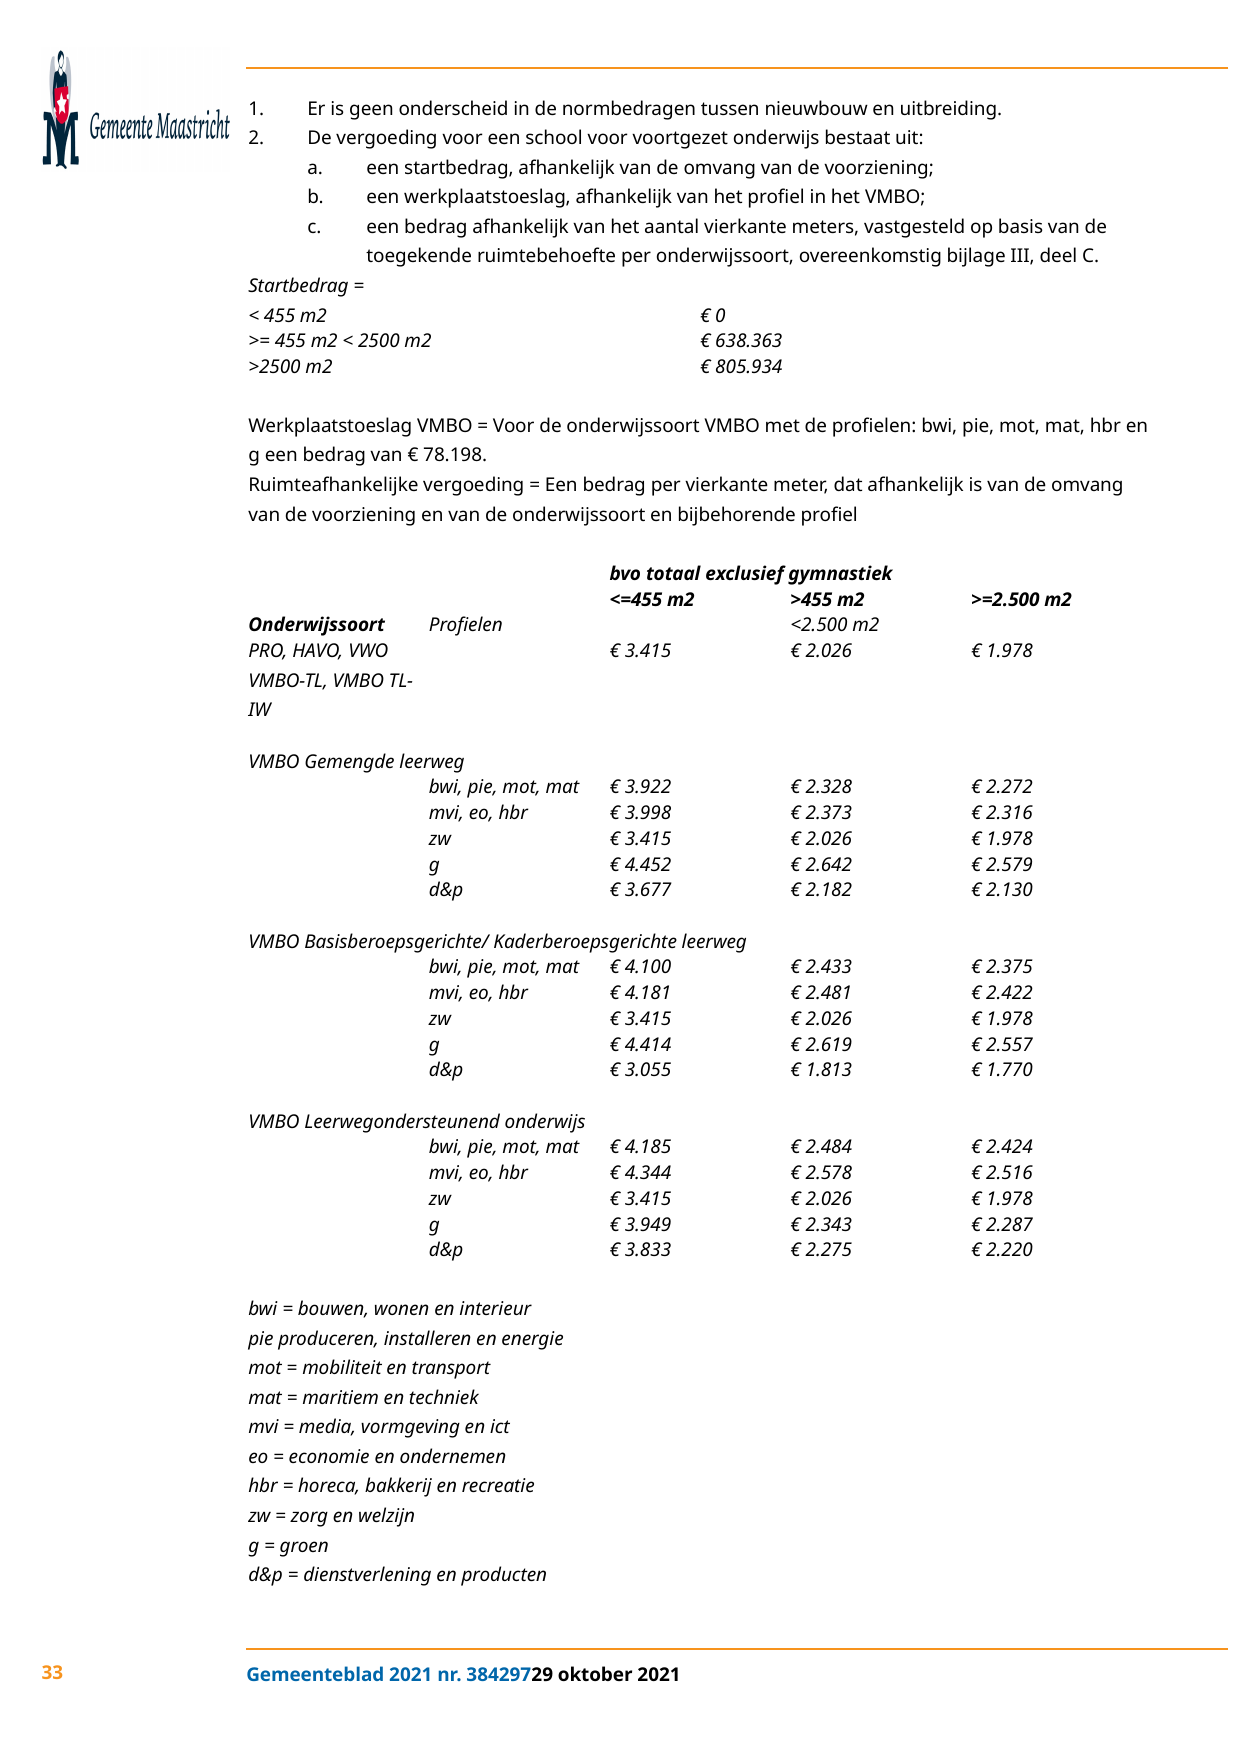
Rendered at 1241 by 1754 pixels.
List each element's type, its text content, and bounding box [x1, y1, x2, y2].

table_cell zw [429, 825, 609, 851]
table_cell <2.500 m2 [790, 611, 971, 637]
table_cell [429, 637, 609, 722]
table_cell € 3.415 [609, 825, 790, 851]
table_cell € 1.978 [971, 1185, 1152, 1211]
picture [41, 47, 231, 172]
text d&p = dienstverlening en producten [248, 1561, 1152, 1587]
table_cell € 2.579 [971, 851, 1152, 876]
table_cell >455 m2 [790, 586, 971, 611]
table_cell € 2.026 [790, 1185, 971, 1211]
table_cell € 2.275 [790, 1237, 971, 1262]
table_cell € 4.100 [609, 954, 790, 979]
table_cell bwi, pie, mot, mat [429, 954, 609, 979]
table_cell € 4.452 [609, 851, 790, 876]
table_cell € 3.998 [609, 799, 790, 825]
text Werkplaatstoeslag VMBO = Voor de onderwijssoort VMBO met de profielen: bwi, pie, mot, mat, hbr en g een bedrag van € 78.198. [248, 412, 1152, 467]
list een bedrag afhankelijk van het aantal vierkante meters, vastgesteld op basis van de toegekende ruimtebehoefte per onderwijssoort, overeenkomstig bijlage III, deel C. [307, 213, 1152, 268]
table_header < 455 m2 [248, 302, 700, 328]
table_cell € 3.949 [609, 1211, 790, 1237]
table_cell € 2.516 [971, 1160, 1152, 1185]
table_cell € 2.026 [790, 637, 971, 722]
table_cell € 2.481 [790, 979, 971, 1005]
text eo = economie en ondernemen [248, 1443, 1152, 1469]
table_cell € 3.415 [609, 1005, 790, 1031]
table_cell € 3.677 [609, 876, 790, 902]
table_cell mvi, eo, hbr [429, 799, 609, 825]
table_cell g [429, 1211, 609, 1237]
table_cell Onderwijssoort [248, 611, 429, 637]
table_cell >= 455 m2 < 2500 m2 [248, 328, 700, 353]
table_cell € 3.833 [609, 1237, 790, 1262]
table_cell zw [429, 1005, 609, 1031]
table_cell € 2.422 [971, 979, 1152, 1005]
table_cell € 2.220 [971, 1237, 1152, 1262]
table_cell € 2.578 [790, 1160, 971, 1185]
table_cell € 3.922 [609, 774, 790, 799]
table_cell € 2.272 [971, 774, 1152, 799]
table_cell >2500 m2 [248, 354, 700, 379]
table_cell € 1.978 [971, 637, 1152, 722]
text zw = zorg en welzijn [248, 1502, 1152, 1528]
table_cell € 4.185 [609, 1134, 790, 1159]
table_cell € 3.415 [609, 637, 790, 722]
text mvi = media, vormgeving en ict [248, 1413, 1152, 1439]
list Er is geen onderscheid in de normbedragen tussen nieuwbouw en uitbreiding. [248, 95, 1152, 121]
table_header bvo totaal exclusief gymnastiek [609, 560, 1152, 586]
table_cell € 2.375 [971, 954, 1152, 979]
text g = groen [248, 1532, 1152, 1558]
text mat = maritiem en techniek [248, 1384, 1152, 1410]
text Ruimteafhankelijke vergoeding = Een bedrag per vierkante meter, dat afhankelijk is van de omvang van de voorziening en van de onderwijssoort en bijbehorende profiel [248, 471, 1152, 526]
table_cell g [429, 1031, 609, 1057]
table_cell VMBO Leerwegondersteunend onderwijs [248, 1108, 1152, 1134]
list een werkplaatstoeslag, afhankelijk van het profiel in het VMBO; [307, 183, 1152, 209]
table_cell d&p [429, 876, 609, 902]
table_cell d&p [429, 1237, 609, 1262]
text mot = mobiliteit en transport [248, 1354, 1152, 1380]
table_cell € 3.055 [609, 1057, 790, 1082]
table_cell € 2.130 [971, 876, 1152, 902]
table_cell € 2.642 [790, 851, 971, 876]
table_cell € 1.978 [971, 1005, 1152, 1031]
table_cell bwi, pie, mot, mat [429, 774, 609, 799]
table_cell € 2.287 [971, 1211, 1152, 1237]
table_cell € 4.181 [609, 979, 790, 1005]
table_cell <=455 m2 [609, 586, 790, 637]
text Startbedrag = [248, 272, 1152, 298]
table_cell bwi, pie, mot, mat [429, 1134, 609, 1159]
text pie produceren, installeren en energie [248, 1325, 1152, 1351]
table_cell € 1.813 [790, 1057, 971, 1082]
table_cell [248, 954, 429, 1082]
table_cell € 2.424 [971, 1134, 1152, 1159]
text bwi = bouwen, wonen en interieur [248, 1295, 1152, 1321]
table_cell [248, 902, 1152, 928]
table_cell VMBO Gemengde leerweg [248, 748, 1152, 773]
table_cell € 638.363 [700, 328, 1152, 353]
table_cell € 1.770 [971, 1057, 1152, 1082]
table_cell [248, 1134, 429, 1262]
table_cell € 2.328 [790, 774, 971, 799]
table_cell € 2.373 [790, 799, 971, 825]
table_cell [248, 722, 1152, 748]
table_cell mvi, eo, hbr [429, 1160, 609, 1185]
table_cell € 2.026 [790, 1005, 971, 1031]
text hbr = horeca, bakkerij en recreatie [248, 1473, 1152, 1498]
table_cell d&p [429, 1057, 609, 1082]
table_cell € 2.619 [790, 1031, 971, 1057]
table_cell € 4.344 [609, 1160, 790, 1185]
table_cell PRO, HAVO, VWO VMBO-TL, VMBO TL-IW [248, 637, 429, 722]
table_cell € 2.484 [790, 1134, 971, 1159]
table_cell [248, 774, 429, 902]
table_cell [248, 1082, 1152, 1108]
table_cell € 2.182 [790, 876, 971, 902]
table_cell g [429, 851, 609, 876]
table_cell € 2.316 [971, 799, 1152, 825]
table_cell € 2.026 [790, 825, 971, 851]
table_cell € 1.978 [971, 825, 1152, 851]
table_cell € 2.557 [971, 1031, 1152, 1057]
table_cell € 4.414 [609, 1031, 790, 1057]
table_cell € 3.415 [609, 1185, 790, 1211]
table_cell € 2.343 [790, 1211, 971, 1237]
table_cell € 805.934 [700, 354, 1152, 379]
table_cell € 2.433 [790, 954, 971, 979]
table_cell VMBO Basisberoepsgerichte/ Kaderberoepsgerichte leerweg [248, 928, 1152, 954]
table_cell Profielen [429, 611, 609, 637]
table_cell >=2.500 m2 [971, 586, 1152, 637]
list een startbedrag, afhankelijk van de omvang van de voorziening; [307, 154, 1152, 180]
table_cell zw [429, 1185, 609, 1211]
table_header € 0 [700, 302, 1152, 328]
table_cell mvi, eo, hbr [429, 979, 609, 1005]
list De vergoeding voor een school voor voortgezet onderwijs bestaat uit: [248, 124, 1152, 150]
table_header [248, 560, 609, 611]
